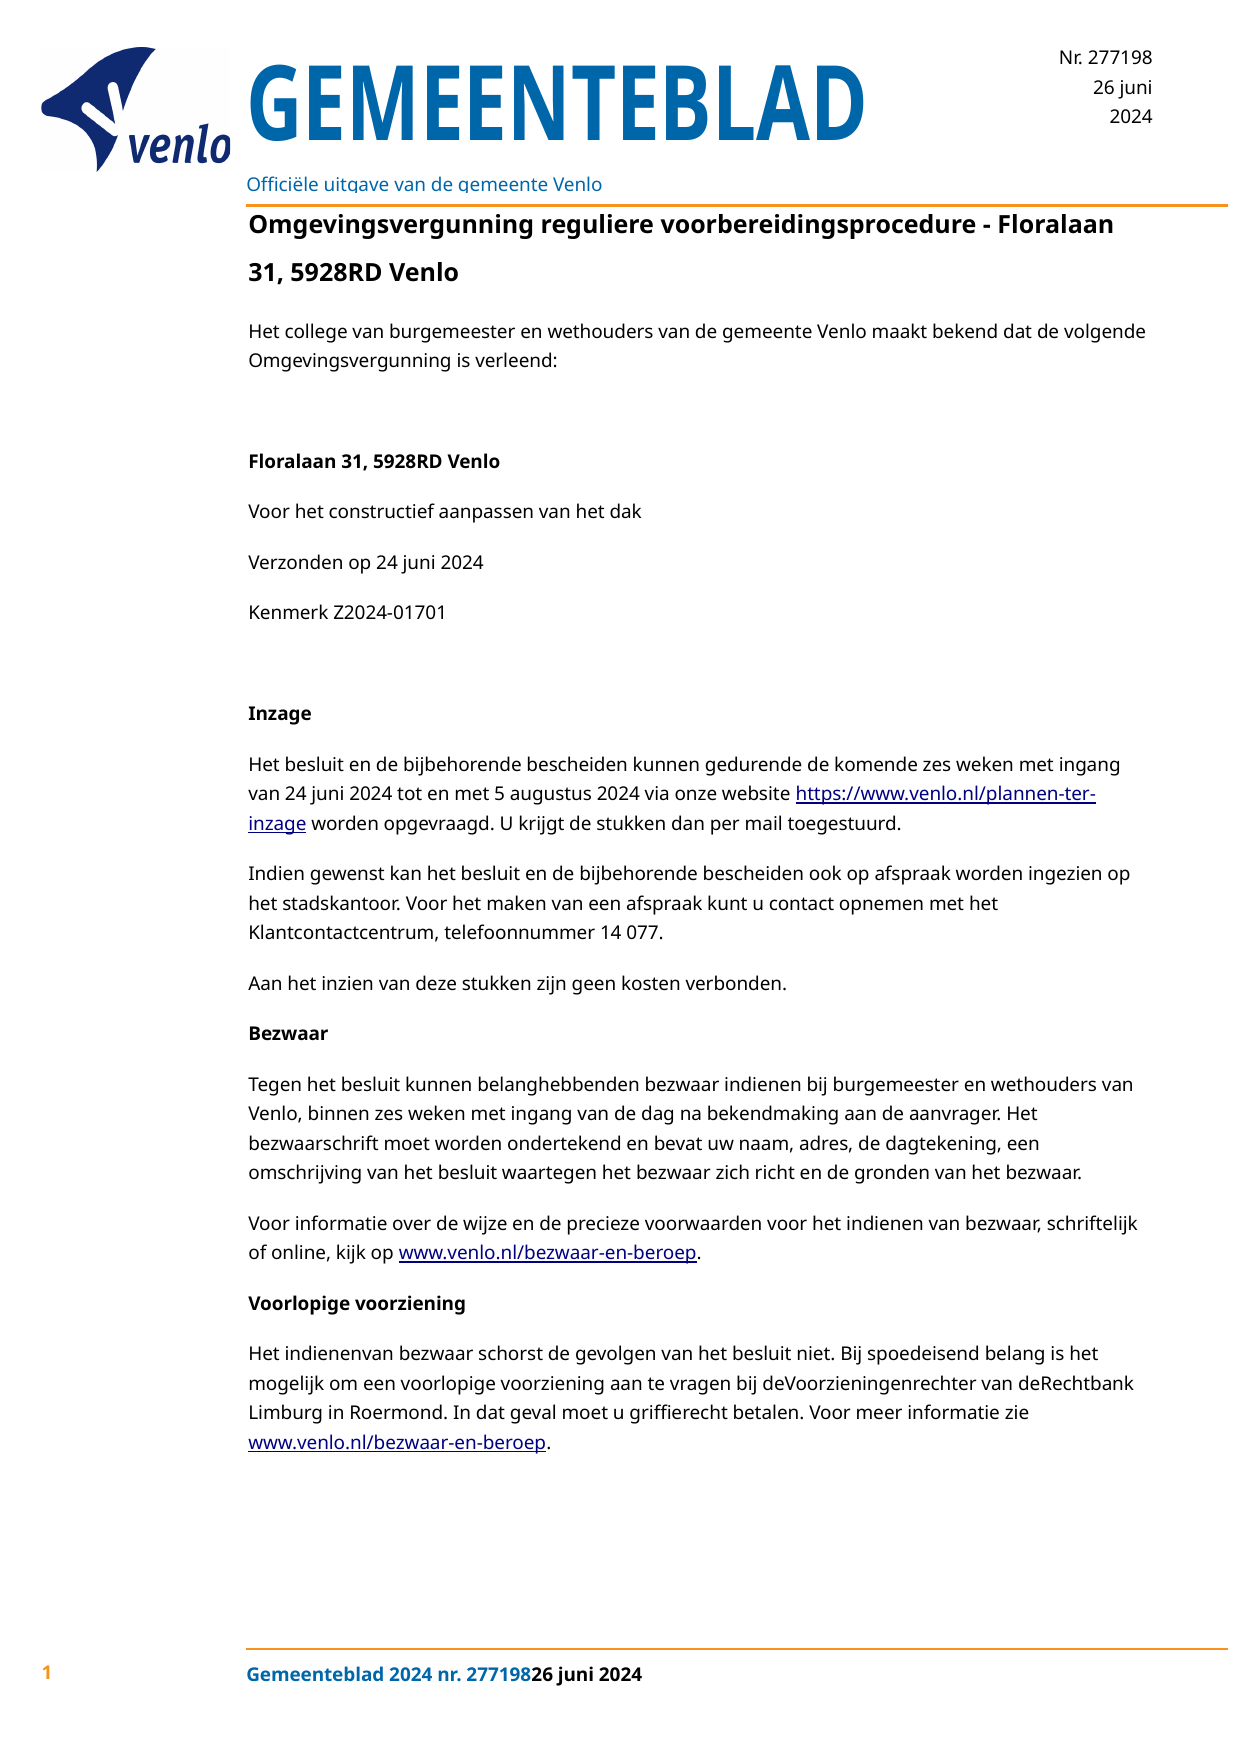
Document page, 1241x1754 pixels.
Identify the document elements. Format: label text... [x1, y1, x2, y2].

text Voor informatie over de wijze en de precieze voorwaarden voor het indienen van bezwaar, schriftelijk of online, kijk op www.venlo.nl/bezwaar-en-beroep. [248, 1210, 1152, 1265]
text Kenmerk Z2024-01701 [248, 599, 1152, 625]
text Indien gewenst kan het besluit en de bijbehorende bescheiden ook op afspraak worden ingezien op het stadskantoor. Voor het maken van een afspraak kunt u contact opnemen met het Klantcontactcentrum, telefoonnummer 14 077. [248, 860, 1152, 945]
text Verzonden op 24 juni 2024 [248, 549, 1152, 575]
text Aan het inzien van deze stukken zijn geen kosten verbonden. [248, 970, 1152, 996]
text Bezwaar [248, 1020, 1152, 1046]
text Het besluit en de bijbehorende bescheiden kunnen gedurende de komende zes weken met ingang van 24 juni 2024 tot en met 5 augustus 2024 via onze website https://www.venlo.nl/plannen-ter-inzage worden opgevraagd. U krijgt de stukken dan per mail toegestuurd. [248, 751, 1152, 836]
picture [41, 47, 231, 172]
text Tegen het besluit kunnen belanghebbenden bezwaar indienen bij burgemeester en wethouders van Venlo, binnen zes weken met ingang van de dag na bekendmaking aan de aanvrager. Het bezwaarschrift moet worden ondertekend en bevat uw naam, adres, de dagtekening, een omschrijving van het besluit waartegen het bezwaar zich richt en de gronden van het bezwaar. [248, 1071, 1152, 1185]
text Inzage [248, 700, 1152, 726]
text Voor het constructief aanpassen van het dak [248, 499, 1152, 524]
text Floralaan 31, 5928RD Venlo [248, 448, 1152, 474]
text Het indienenvan bezwaar schorst de gevolgen van het besluit niet. Bij spoedeisend belang is het mogelijk om een voorlopige voorziening aan te vragen bij deVoorzieningenrechter van deRechtbank Limburg in Roermond. In dat geval moet u griffierecht betalen. Voor meer informatie zie www.venlo.nl/bezwaar-en-beroep. [248, 1340, 1152, 1455]
text Omgevingsvergunning reguliere voorbereidingsprocedure - Floralaan 31, 5928RD Venlo [248, 207, 1152, 288]
text Voorlopige voorziening [248, 1290, 1152, 1316]
text Het college van burgemeester en wethouders van de gemeente Venlo maakt bekend dat de volgende Omgevingsvergunning is verleend: [248, 318, 1152, 373]
